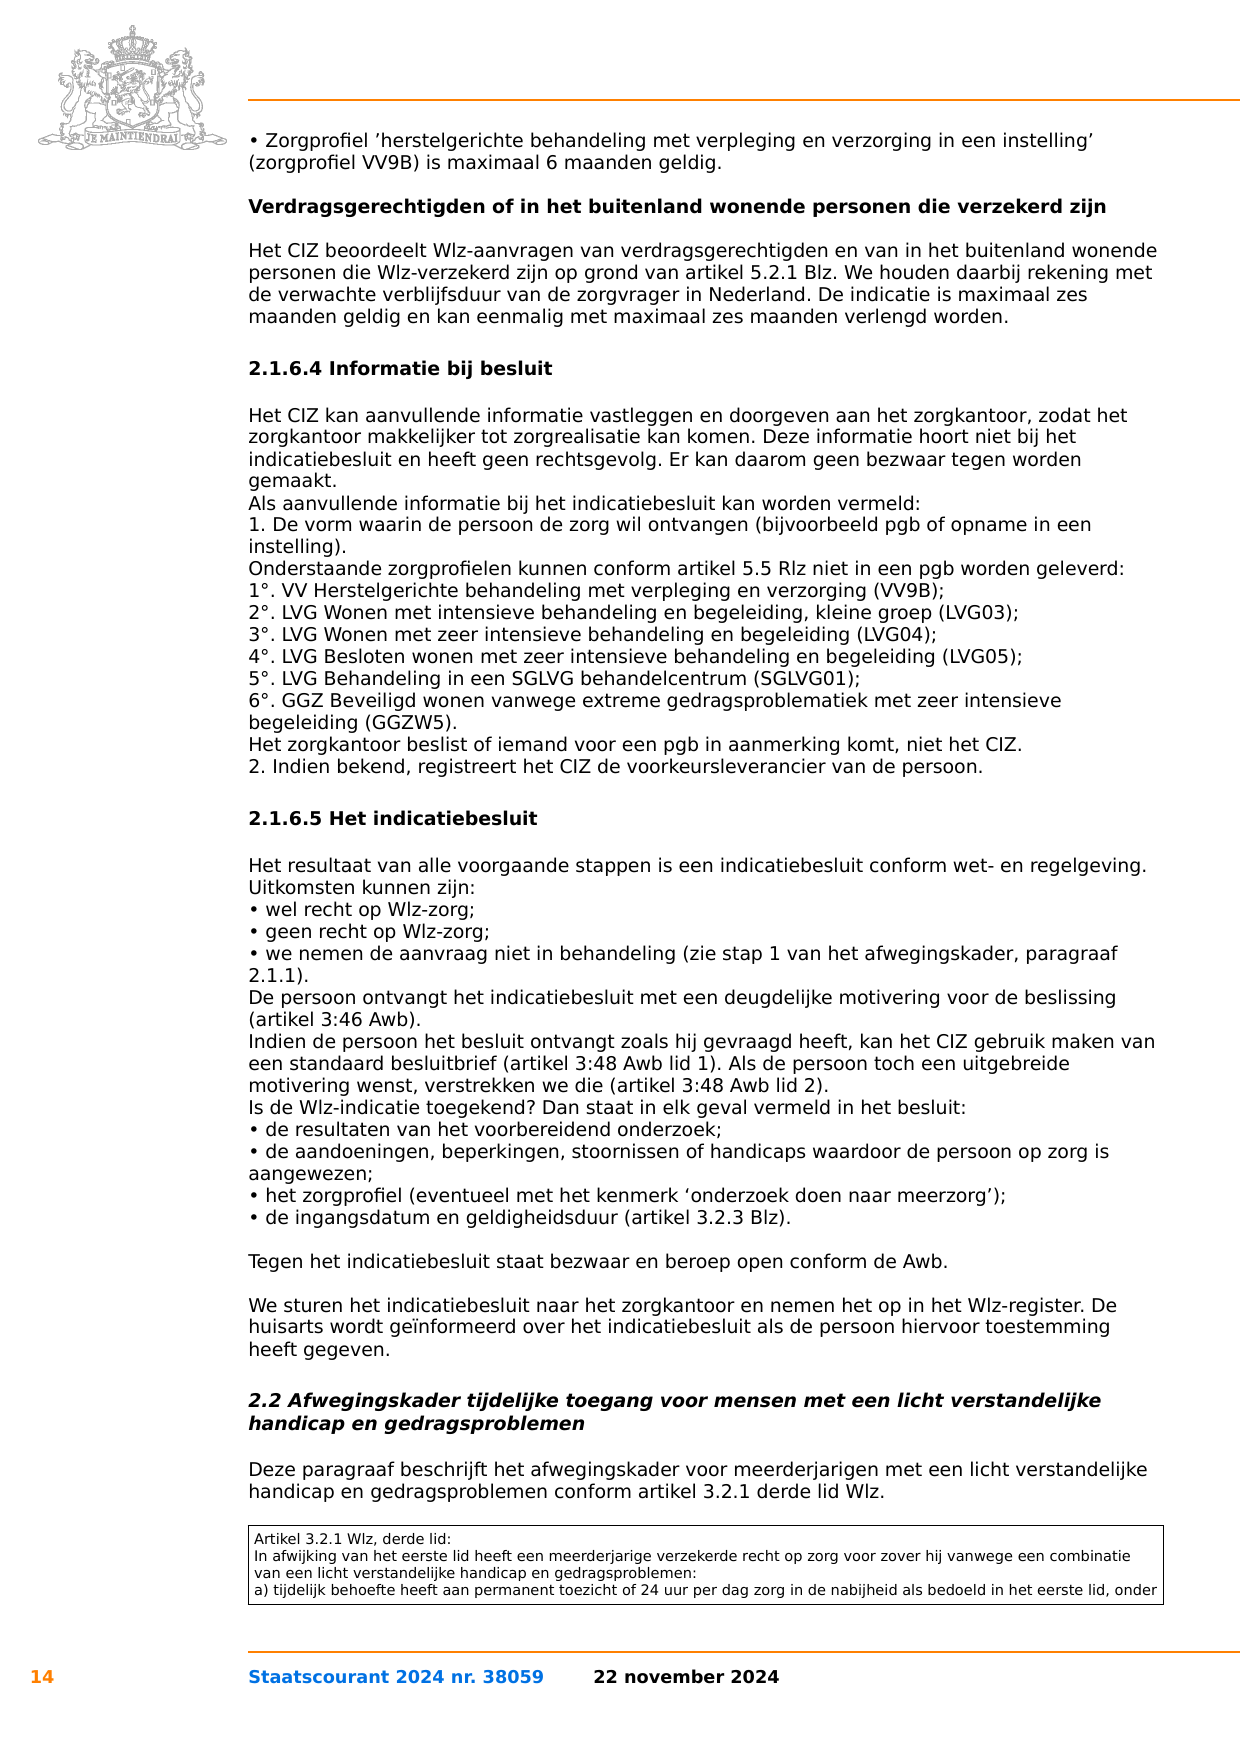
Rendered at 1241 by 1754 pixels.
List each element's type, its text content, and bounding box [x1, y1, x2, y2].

subtitle 2.1.6.4 Informatie bij besluit [248, 357, 1163, 379]
subtitle Verdragsgerechtigden of in het buitenland wonende personen die verzekerd zijn [248, 196, 1163, 218]
text 2. Indien bekend, registreert het CIZ de voorkeursleverancier van de persoon. [248, 756, 1163, 778]
text Is de Wlz-indicatie toegekend? Dan staat in elk geval vermeld in het besluit: [248, 1097, 1163, 1119]
subtitle 2.1.6.5 Het indicatiebesluit [248, 808, 1163, 830]
text Indien de persoon het besluit ontvangt zoals hij gevraagd heeft, kan het CIZ gebruik maken van een standaard besluitbrief (artikel 3:48 Awb lid 1). Als de persoon toch een uitgebreide motivering wenst, verstrekken we die (artikel 3:48 Awb lid 2). [248, 1031, 1163, 1097]
text 5°. LVG Behandeling in een SGLVG behandelcentrum (SGLVG01); [248, 668, 1163, 690]
text 3°. LVG Wonen met zeer intensieve behandeling en begeleiding (LVG04); [248, 624, 1163, 646]
text • de aandoeningen, beperkingen, stoornissen of handicaps waardoor de persoon op zorg is aangewezen; [248, 1141, 1163, 1185]
text Onderstaande zorgprofielen kunnen conform artikel 5.5 Rlz niet in een pgb worden geleverd: [248, 558, 1163, 580]
text We sturen het indicatiebesluit naar het zorgkantoor en nemen het op in het Wlz-register. De huisarts wordt geïnformeerd over het indicatiebesluit als de persoon hiervoor toestemming heeft gegeven. [248, 1294, 1163, 1360]
text • de resultaten van het voorbereidend onderzoek; [248, 1119, 1163, 1141]
picture [38, 25, 227, 150]
text 1°. VV Herstelgerichte behandeling met verpleging en verzorging (VV9B); [248, 580, 1163, 602]
text • geen recht op Wlz-zorg; [248, 921, 1163, 943]
text 4°. LVG Besloten wonen met zeer intensieve behandeling en begeleiding (LVG05); [248, 646, 1163, 668]
text Het resultaat van alle voorgaande stappen is een indicatiebesluit conform wet- en regelgeving. Uitkomsten kunnen zijn: [248, 855, 1163, 899]
text • de ingangsdatum en geldigheidsduur (artikel 3.2.3 Blz). [248, 1207, 1163, 1229]
text 2°. LVG Wonen met intensieve behandeling en begeleiding, kleine groep (LVG03); [248, 602, 1163, 624]
text 6°. GGZ Beveiligd wonen vanwege extreme gedragsproblematiek met zeer intensieve begeleiding (GGZW5). [248, 690, 1163, 734]
text Het zorgkantoor beslist of iemand voor een pgb in aanmerking komt, niet het CIZ. [248, 734, 1163, 756]
text De persoon ontvangt het indicatiebesluit met een deugdelijke motivering voor de beslissing (artikel 3:46 Awb). [248, 987, 1163, 1031]
text Als aanvullende informatie bij het indicatiebesluit kan worden vermeld: [248, 492, 1163, 514]
text • het zorgprofiel (eventueel met het kenmerk ‘onderzoek doen naar meerzorg’); [248, 1185, 1163, 1207]
text • we nemen de aanvraag niet in behandeling (zie stap 1 van het afwegingskader, paragraaf 2.1.1). [248, 943, 1163, 987]
text Tegen het indicatiebesluit staat bezwaar en beroep open conform de Awb. [248, 1251, 1163, 1273]
table_header Artikel 3.2.1 Wlz, derde lid: In afwijking van het eerste lid heeft een meerderjarige verzekerde recht op zorg voor zover hij vanwege een combinatie van een licht verstandelijke handicap en gedragsproblemen: a) tijdelijk behoefte heeft aan permanent toezicht of 24 uur per dag zorg in de nabijheid als bedoeld in het eerste lid, onder [249, 1526, 1163, 1603]
text • Zorgprofiel ’herstelgerichte behandeling met verpleging en verzorging in een instelling’ (zorgprofiel VV9B) is maximaal 6 maanden geldig. [248, 130, 1163, 174]
text Het CIZ beoordeelt Wlz-aanvragen van verdragsgerechtigden en van in het buitenland wonende personen die Wlz-verzekerd zijn op grond van artikel 5.2.1 Blz. We houden daarbij rekening met de verwachte verblijfsduur van de zorgvrager in Nederland. De indicatie is maximaal zes maanden geldig en kan eenmalig met maximaal zes maanden verlengd worden. [248, 239, 1163, 327]
subtitle 2.2 Afwegingskader tijdelijke toegang voor mensen met een licht verstandelijke handicap en gedragsproblemen [248, 1390, 1163, 1434]
text • wel recht op Wlz-zorg; [248, 899, 1163, 921]
text 1. De vorm waarin de persoon de zorg wil ontvangen (bijvoorbeeld pgb of opname in een instelling). [248, 514, 1163, 558]
text Het CIZ kan aanvullende informatie vastleggen en doorgeven aan het zorgkantoor, zodat het zorgkantoor makkelijker tot zorgrealisatie kan komen. Deze informatie hoort niet bij het indicatiebesluit en heeft geen rechtsgevolg. Er kan daarom geen bezwaar tegen worden gemaakt. [248, 404, 1163, 492]
text Deze paragraaf beschrijft het afwegingskader voor meerderjarigen met een licht verstandelijke handicap en gedragsproblemen conform artikel 3.2.1 derde lid Wlz. [248, 1459, 1163, 1503]
